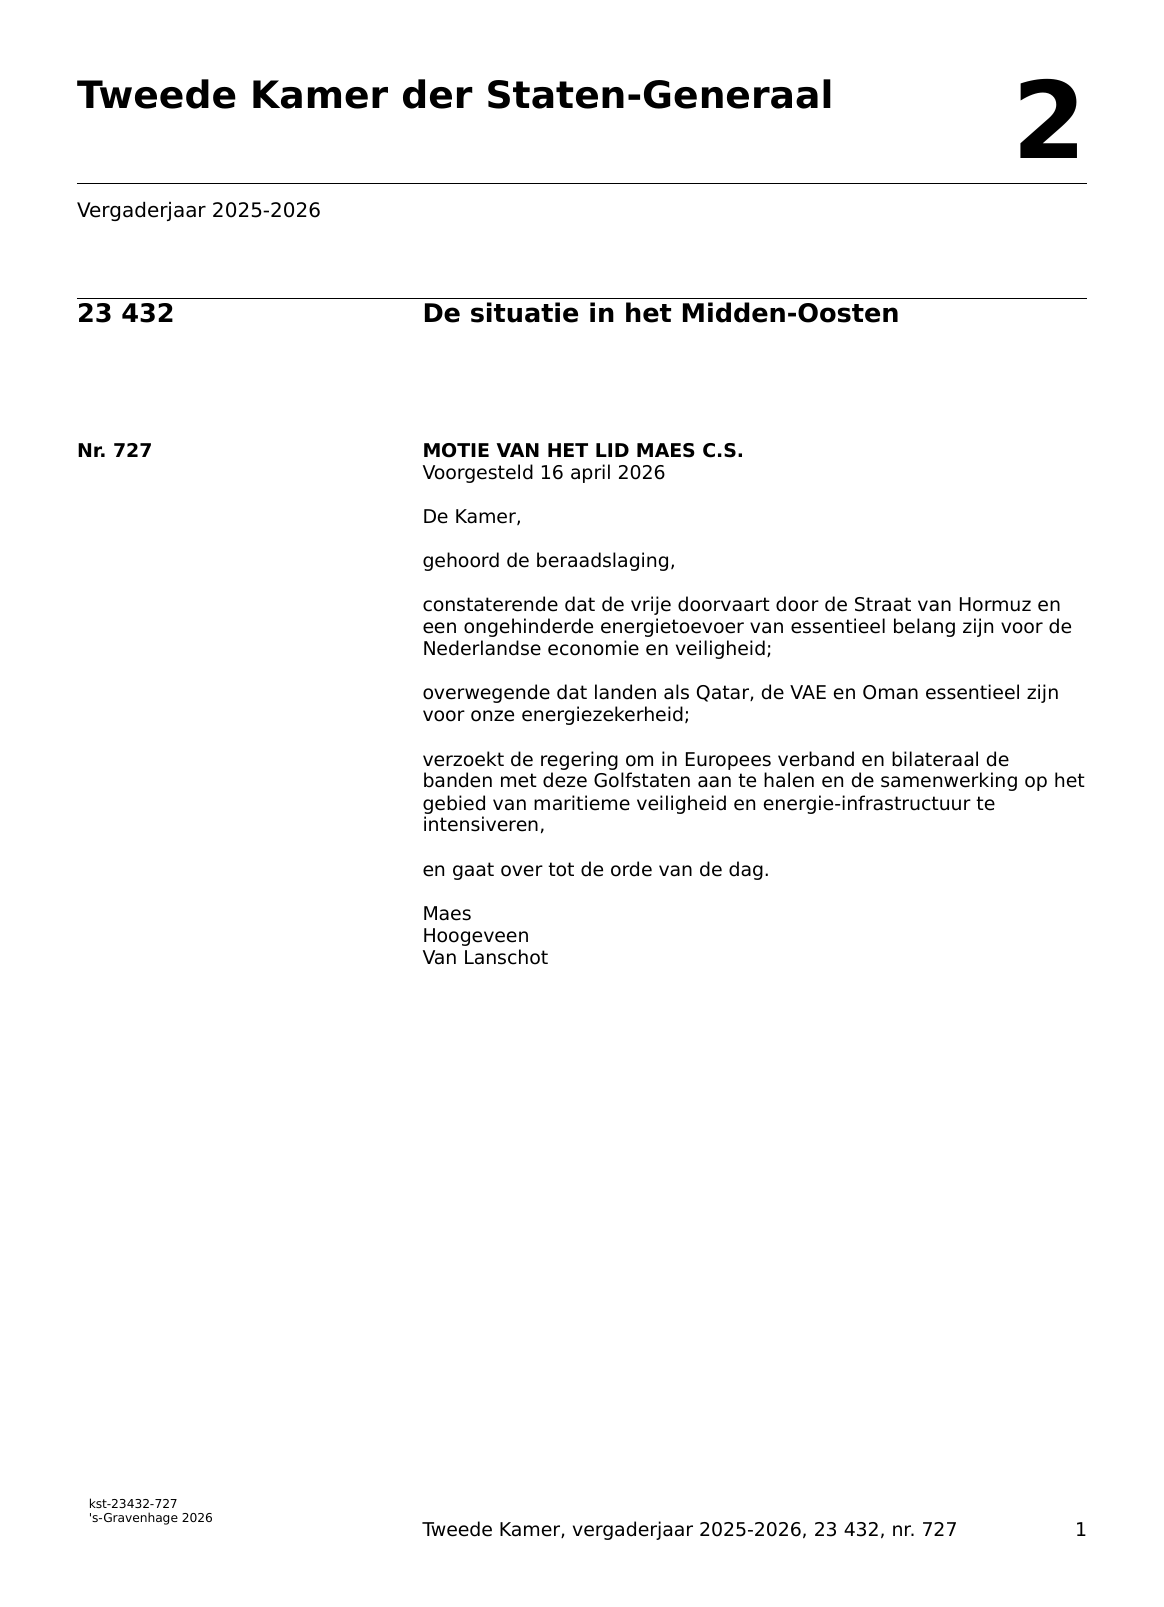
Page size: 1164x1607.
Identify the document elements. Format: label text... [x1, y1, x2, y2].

table_header Tweede Kamer der Staten-Generaal [77, 59, 886, 183]
text kst-23432-727 [88, 1497, 323, 1511]
subtitle Nr. 727 MOTIE VAN HET LID MAES C.S. [77, 440, 1087, 462]
subtitle 23 432 De situatie in het Midden-Oosten [77, 299, 1087, 329]
text en gaat over tot de orde van de dag. [422, 858, 1087, 881]
text 's-Gravenhage 2026 [88, 1511, 323, 1525]
text overwegende dat landen als Qatar, de VAE en Oman essentieel zijn voor onze energiezekerheid; [422, 682, 1087, 726]
text De Kamer, [422, 506, 1087, 528]
table_cell Vergaderjaar 2025-2026 [77, 184, 1087, 298]
text Maes [422, 903, 1087, 925]
table_header 2 [886, 59, 1087, 183]
text gehoord de beraadslaging, [422, 550, 1087, 572]
text Hoogeveen [422, 925, 1087, 947]
text Voorgesteld 16 april 2026 [422, 462, 1087, 484]
text constaterende dat de vrije doorvaart door de Straat van Hormuz en een ongehinderde energietoevoer van essentieel belang zijn voor de Nederlandse economie en veiligheid; [422, 594, 1087, 660]
text verzoekt de regering om in Europees verband en bilateraal de banden met deze Golfstaten aan te halen en de samenwerking op het gebied van maritieme veiligheid en energie-infrastructuur te intensiveren, [422, 748, 1087, 836]
text Van Lanschot [422, 947, 1087, 969]
